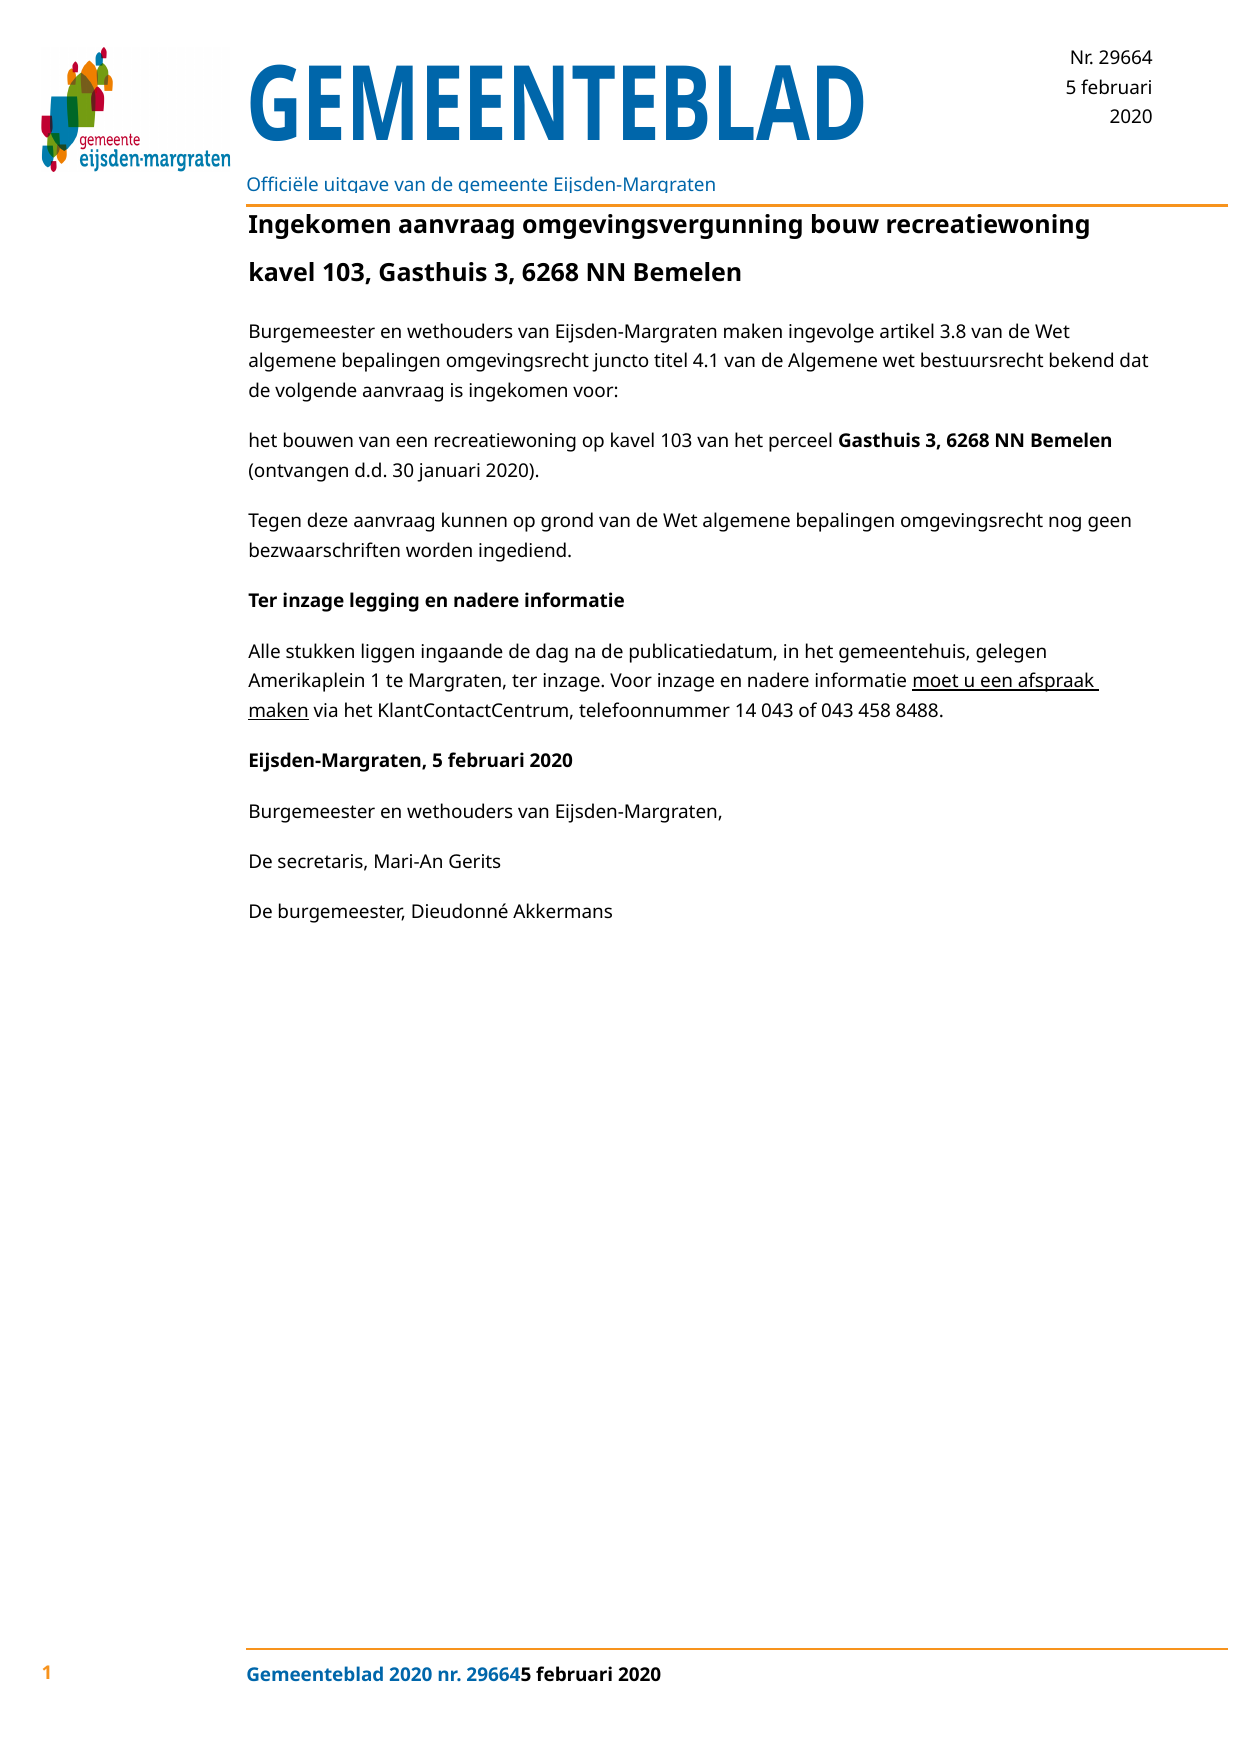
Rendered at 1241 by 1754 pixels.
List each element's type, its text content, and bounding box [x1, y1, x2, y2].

text Ingekomen aanvraag omgevingsvergunning bouw recreatiewoning kavel 103, Gasthuis 3, 6268 NN Bemelen [248, 207, 1152, 288]
text De secretaris, Mari-An Gerits [248, 848, 1152, 874]
text Eijsden-Margraten, 5 februari 2020 [248, 747, 1152, 773]
text Alle stukken liggen ingaande de dag na de publicatiedatum, in het gemeentehuis, gelegen Amerikaplein 1 te Margraten, ter inzage. Voor inzage en nadere informatie moet u een afspraak maken via het KlantContactCentrum, telefoonnummer 14 043 of 043 458 8488. [248, 638, 1152, 723]
text De burgemeester, Dieudonné Akkermans [248, 899, 1152, 924]
text Burgemeester en wethouders van Eijsden-Margraten maken ingevolge artikel 3.8 van de Wet algemene bepalingen omgevingsrecht juncto titel 4.1 van de Algemene wet bestuursrecht bekend dat de volgende aanvraag is ingekomen voor: [248, 318, 1152, 403]
text Tegen deze aanvraag kunnen op grond van de Wet algemene bepalingen omgevingsrecht nog geen bezwaarschriften worden ingediend. [248, 507, 1152, 563]
picture [41, 47, 231, 172]
text het bouwen van een recreatiewoning op kavel 103 van het perceel Gasthuis 3, 6268 NN Bemelen (ontvangen d.d. 30 januari 2020). [248, 427, 1152, 483]
text Ter inzage legging en nadere informatie [248, 587, 1152, 613]
text Burgemeester en wethouders van Eijsden-Margraten, [248, 798, 1152, 824]
